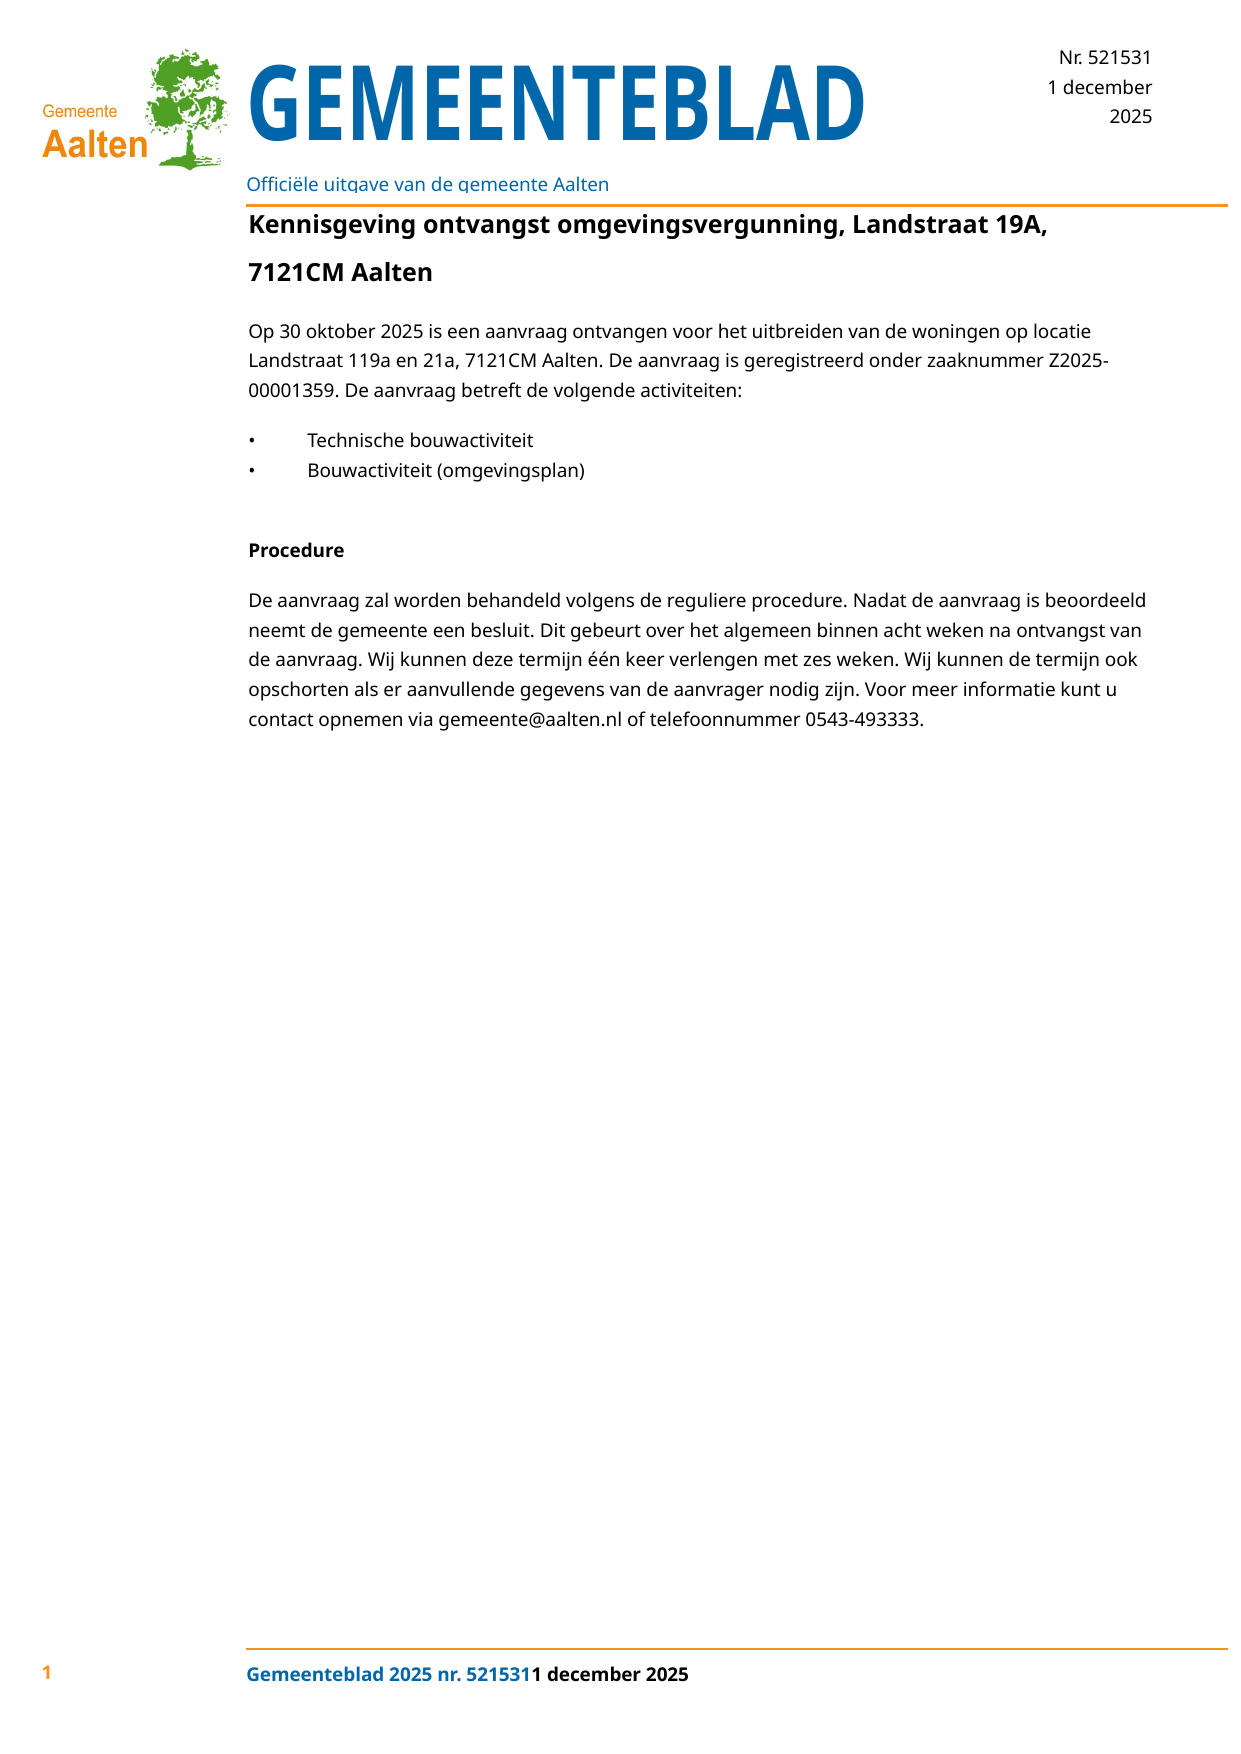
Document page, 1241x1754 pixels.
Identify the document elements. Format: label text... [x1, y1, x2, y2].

text De aanvraag zal worden behandeld volgens de reguliere procedure. Nadat de aanvraag is beoordeeld neemt de gemeente een besluit. Dit gebeurt over het algemeen binnen acht weken na ontvangst van de aanvraag. Wij kunnen deze termijn één keer verlengen met zes weken. Wij kunnen de termijn ook opschorten als er aanvullende gegevens van de aanvrager nodig zijn. Voor meer informatie kunt u contact opnemen via gemeente@aalten.nl of telefoonnummer 0543-493333. [248, 587, 1152, 732]
list Bouwactiviteit (omgevingsplan) [248, 457, 1152, 483]
text Op 30 oktober 2025 is een aanvraag ontvangen voor het uitbreiden van de woningen op locatie Landstraat 119a en 21a, 7121CM Aalten. De aanvraag is geregistreerd onder zaaknummer Z2025-00001359. De aanvraag betreft de volgende activiteiten: [248, 318, 1152, 403]
text Kennisgeving ontvangst omgevingsvergunning, Landstraat 19A, 7121CM Aalten [248, 207, 1152, 288]
text Procedure [248, 537, 1152, 563]
list Technische bouwactiviteit [248, 427, 1152, 453]
picture [41, 47, 231, 172]
